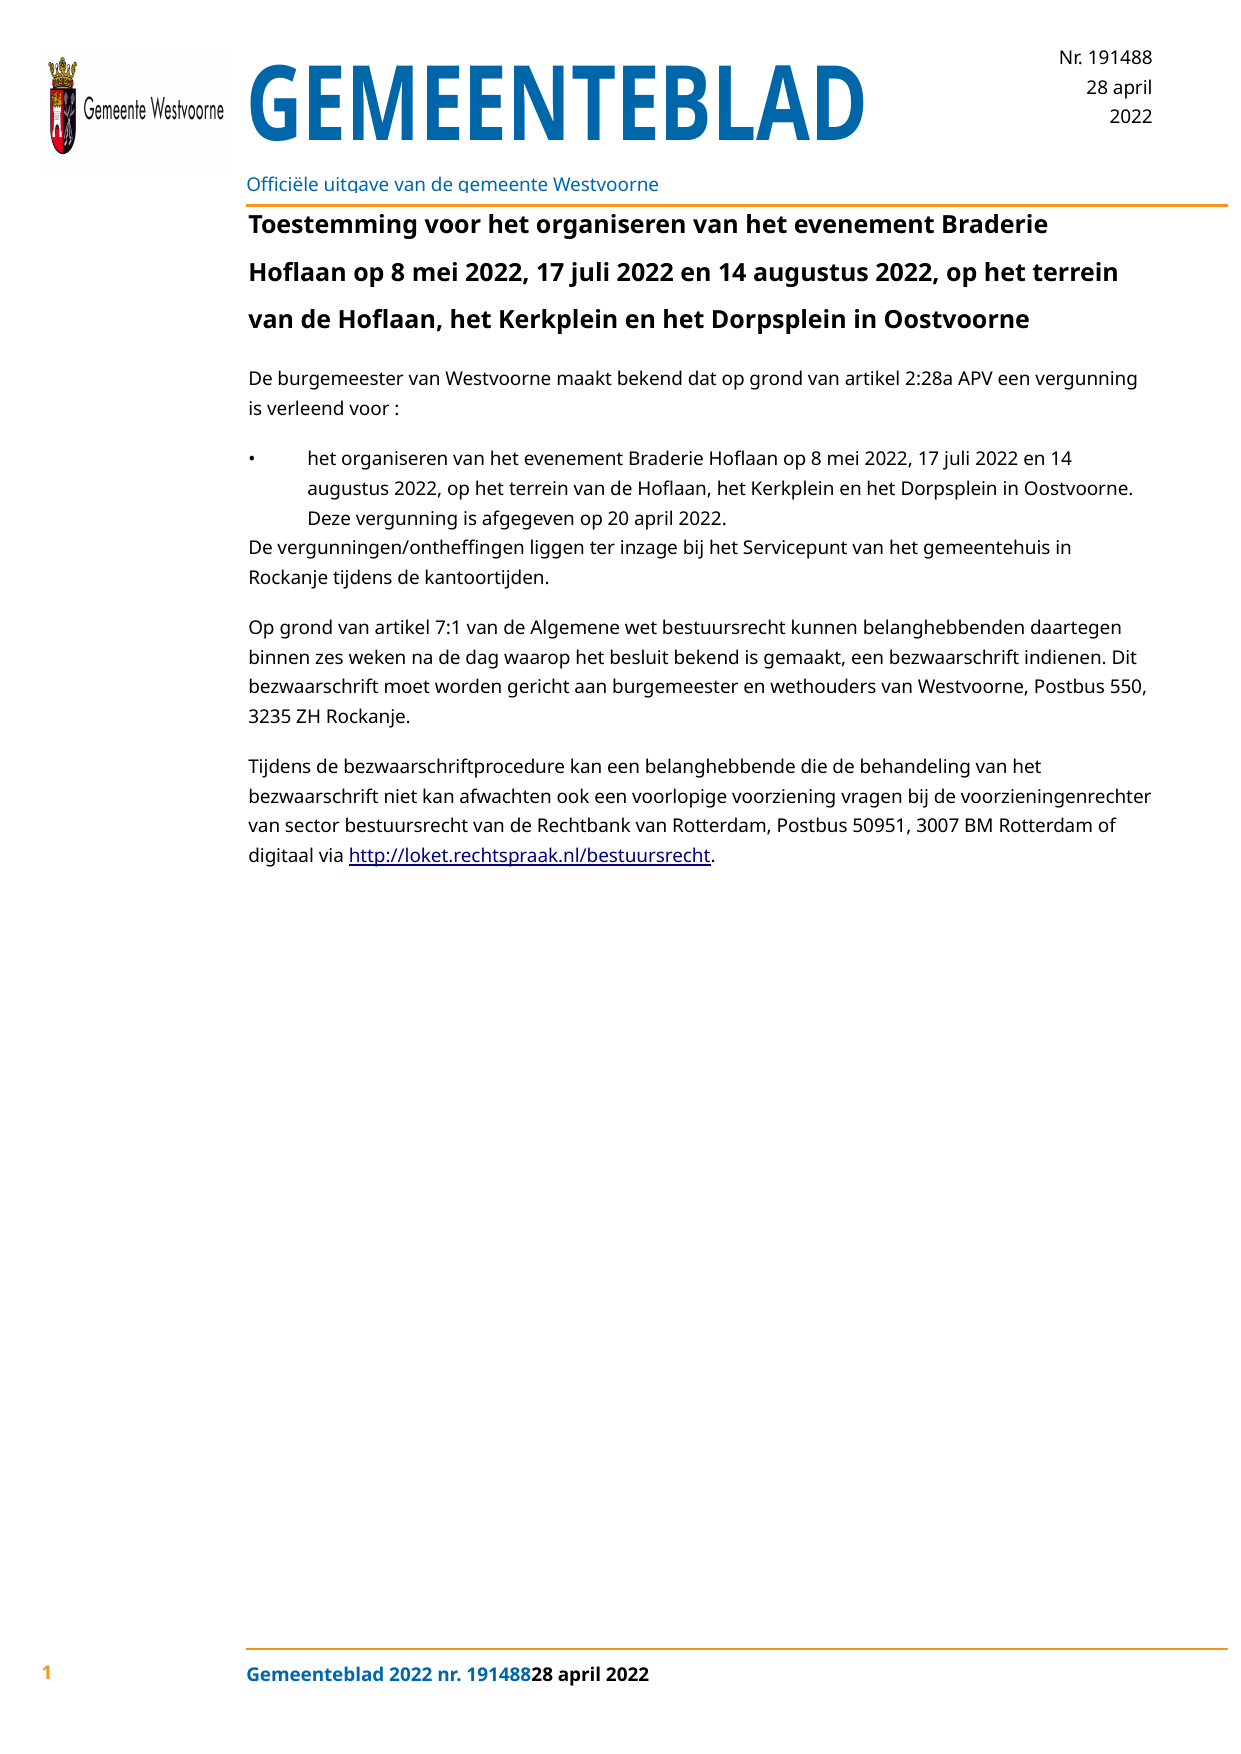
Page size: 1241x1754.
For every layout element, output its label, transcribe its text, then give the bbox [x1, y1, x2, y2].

text De burgemeester van Westvoorne maakt bekend dat op grond van artikel 2:28a APV een vergunning is verleend voor : [248, 366, 1152, 421]
text Tijdens de bezwaarschriftprocedure kan een belanghebbende die de behandeling van het bezwaarschrift niet kan afwachten ook een voorlopige voorziening vragen bij de voorzieningenrechter van sector bestuursrecht van de Rechtbank van Rotterdam, Postbus 50951, 3007 BM Rotterdam of digitaal via http://loket.rechtspraak.nl/bestuursrecht. [248, 753, 1152, 868]
text De vergunningen/ontheffingen liggen ter inzage bij het Servicepunt van het gemeentehuis in Rockanje tijdens de kantoortijden. [248, 534, 1152, 589]
text Op grond van artikel 7:1 van de Algemene wet bestuursrecht kunnen belanghebbenden daartegen binnen zes weken na de dag waarop het besluit bekend is gemaakt, een bezwaarschrift indienen. Dit bezwaarschrift moet worden gericht aan burgemeester en wethouders van Westvoorne, Postbus 550, 3235 ZH Rockanje. [248, 614, 1152, 729]
picture [41, 47, 231, 172]
list het organiseren van het evenement Braderie Hoflaan op 8 mei 2022, 17 juli 2022 en 14 augustus 2022, op het terrein van de Hoflaan, het Kerkplein en het Dorpsplein in Oostvoorne. Deze vergunning is afgegeven op 20 april 2022. [248, 446, 1152, 530]
text Toestemming voor het organiseren van het evenement Braderie Hoflaan op 8 mei 2022, 17 juli 2022 en 14 augustus 2022, op het terrein van de Hoflaan, het Kerkplein en het Dorpsplein in Oostvoorne [248, 207, 1152, 336]
